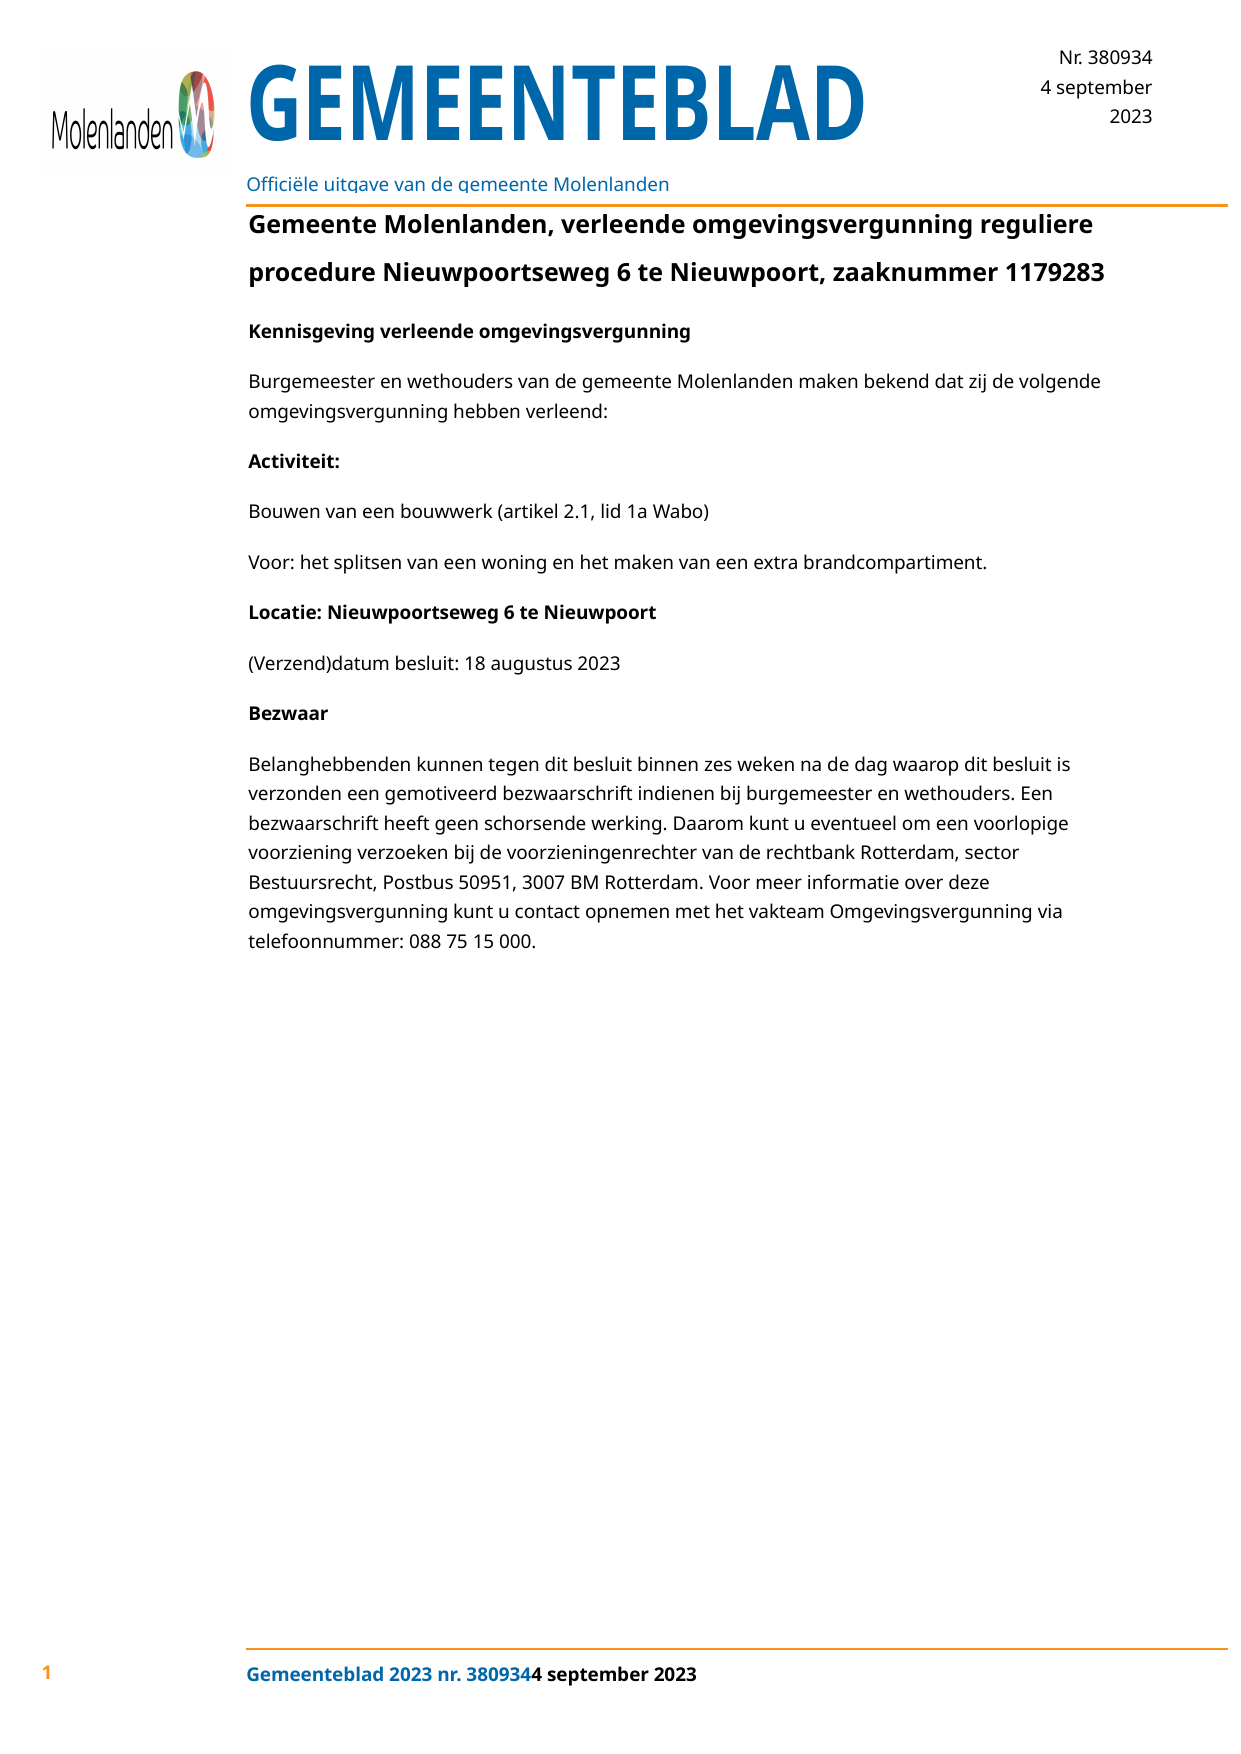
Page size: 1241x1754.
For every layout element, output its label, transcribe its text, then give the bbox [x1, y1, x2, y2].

text Bouwen van een bouwwerk (artikel 2.1, lid 1a Wabo) [248, 499, 1152, 524]
text Kennisgeving verleende omgevingsvergunning [248, 318, 1152, 344]
text Activiteit: [248, 448, 1152, 474]
text Burgemeester en wethouders van de gemeente Molenlanden maken bekend dat zij de volgende omgevingsvergunning hebben verleend: [248, 368, 1152, 424]
text Gemeente Molenlanden, verleende omgevingsvergunning reguliere procedure Nieuwpoortseweg 6 te Nieuwpoort, zaaknummer 1179283 [248, 207, 1152, 288]
text Bezwaar [248, 700, 1152, 726]
text Belanghebbenden kunnen tegen dit besluit binnen zes weken na de dag waarop dit besluit is verzonden een gemotiveerd bezwaarschrift indienen bij burgemeester en wethouders. Een bezwaarschrift heeft geen schorsende werking. Daarom kunt u eventueel om een voorlopige voorziening verzoeken bij de voorzieningenrechter van de rechtbank Rotterdam, sector Bestuursrecht, Postbus 50951, 3007 BM Rotterdam. Voor meer informatie over deze omgevingsvergunning kunt u contact opnemen met het vakteam Omgevingsvergunning via telefoonnummer: 088 75 15 000. [248, 751, 1152, 954]
text (Verzend)datum besluit: 18 augustus 2023 [248, 650, 1152, 676]
text Locatie: Nieuwpoortseweg 6 te Nieuwpoort [248, 599, 1152, 625]
picture [41, 47, 231, 172]
text Voor: het splitsen van een woning en het maken van een extra brandcompartiment. [248, 549, 1152, 575]
